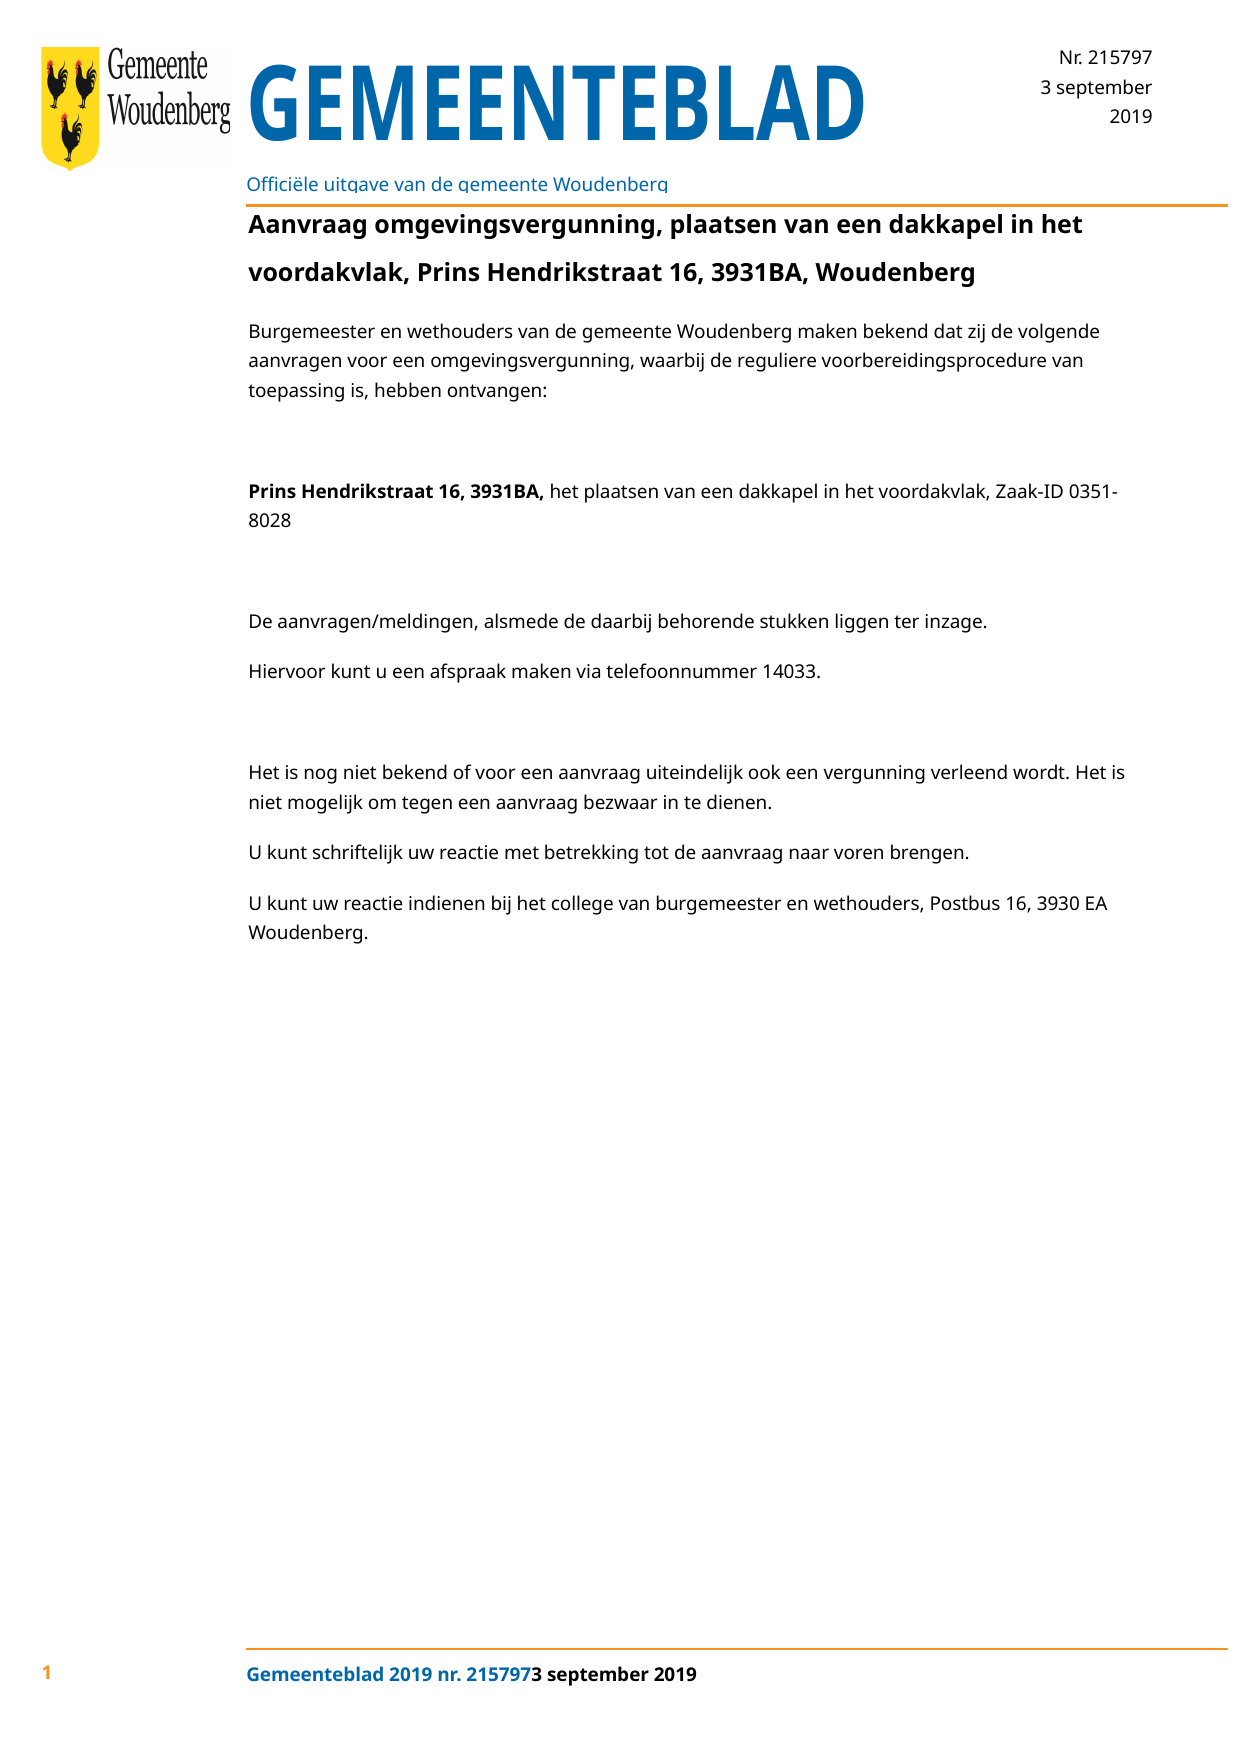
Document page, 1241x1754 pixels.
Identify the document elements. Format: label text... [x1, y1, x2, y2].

text Burgemeester en wethouders van de gemeente Woudenberg maken bekend dat zij de volgende aanvragen voor een omgevingsvergunning, waarbij de reguliere voorbereidingsprocedure van toepassing is, hebben ontvangen: [248, 318, 1152, 403]
text De aanvragen/meldingen, alsmede de daarbij behorende stukken liggen ter inzage. [248, 608, 1152, 634]
text Aanvraag omgevingsvergunning, plaatsen van een dakkapel in het voordakvlak, Prins Hendrikstraat 16, 3931BA, Woudenberg [248, 207, 1152, 288]
text Prins Hendrikstraat 16, 3931BA, het plaatsen van een dakkapel in het voordakvlak, Zaak-ID 0351-8028 [248, 478, 1152, 533]
text Het is nog niet bekend of voor een aanvraag uiteindelijk ook een vergunning verleend wordt. Het is niet mogelijk om tegen een aanvraag bezwaar in te dienen. [248, 759, 1152, 815]
text U kunt schriftelijk uw reactie met betrekking tot de aanvraag naar voren brengen. [248, 839, 1152, 865]
picture [41, 47, 231, 172]
text Hiervoor kunt u een afspraak maken via telefoonnummer 14033. [248, 659, 1152, 684]
text U kunt uw reactie indienen bij het college van burgemeester en wethouders, Postbus 16, 3930 EA Woudenberg. [248, 890, 1152, 945]
